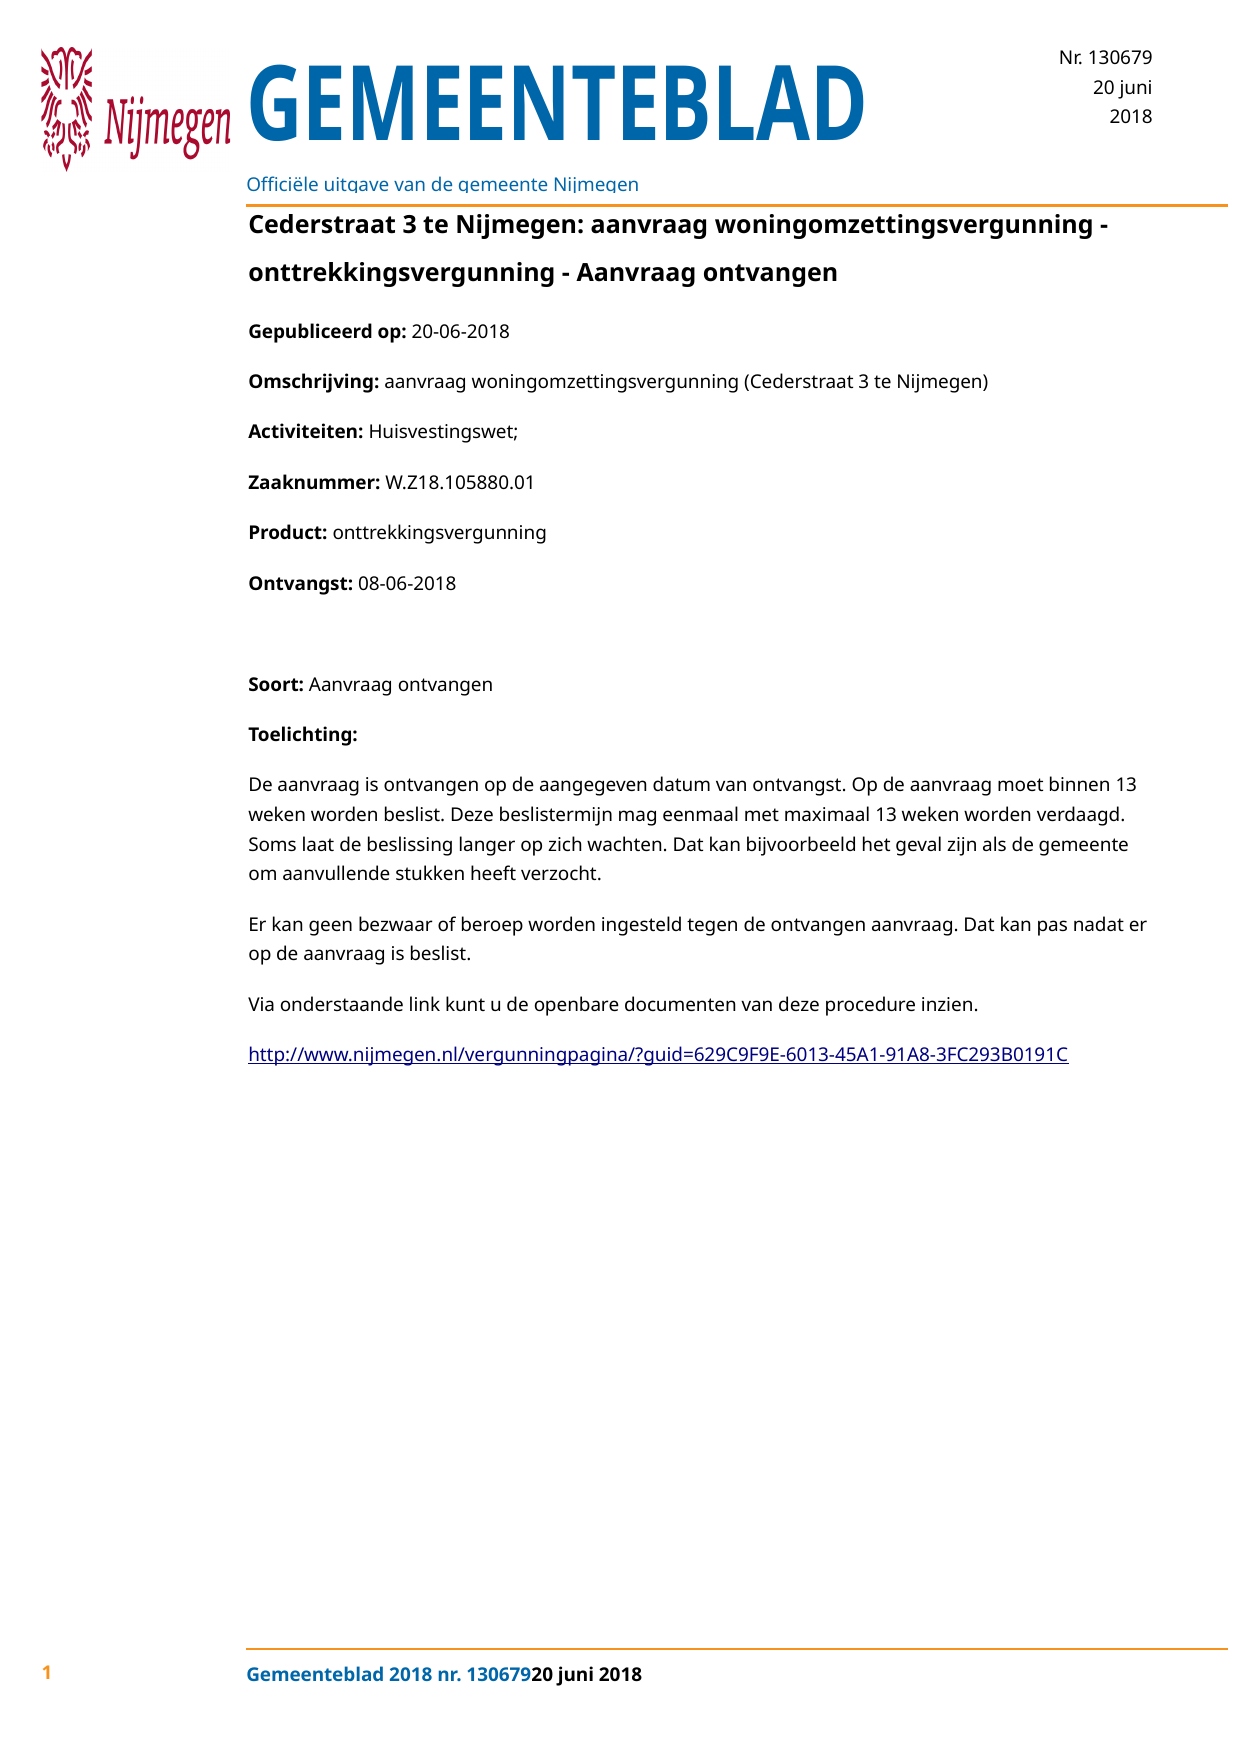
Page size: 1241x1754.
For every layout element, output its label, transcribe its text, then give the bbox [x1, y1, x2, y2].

text Omschrijving: aanvraag woningomzettingsvergunning (Cederstraat 3 te Nijmegen) [248, 368, 1152, 394]
text Toelichting: [248, 721, 1152, 747]
text Gepubliceerd op: 20-06-2018 [248, 318, 1152, 344]
text Er kan geen bezwaar of beroep worden ingesteld tegen de ontvangen aanvraag. Dat kan pas nadat er op de aanvraag is beslist. [248, 911, 1152, 966]
text Cederstraat 3 te Nijmegen: aanvraag woningomzettingsvergunning - onttrekkingsvergunning - Aanvraag ontvangen [248, 207, 1152, 288]
text Zaaknummer: W.Z18.105880.01 [248, 469, 1152, 495]
text Activiteiten: Huisvestingswet; [248, 419, 1152, 444]
text Soort: Aanvraag ontvangen [248, 671, 1152, 697]
text Ontvangst: 08-06-2018 [248, 570, 1152, 596]
text Product: onttrekkingsvergunning [248, 519, 1152, 545]
text De aanvraag is ontvangen op de aangegeven datum van ontvangst. Op de aanvraag moet binnen 13 weken worden beslist. Deze beslistermijn mag eenmaal met maximaal 13 weken worden verdaagd. Soms laat de beslissing langer op zich wachten. Dat kan bijvoorbeeld het geval zijn als de gemeente om aanvullende stukken heeft verzocht. [248, 772, 1152, 886]
text http://www.nijmegen.nl/vergunningpagina/?guid=629C9F9E-6013-45A1-91A8-3FC293B0191C [248, 1041, 1152, 1067]
text Via onderstaande link kunt u de openbare documenten van deze procedure inzien. [248, 991, 1152, 1017]
picture [41, 47, 231, 172]
